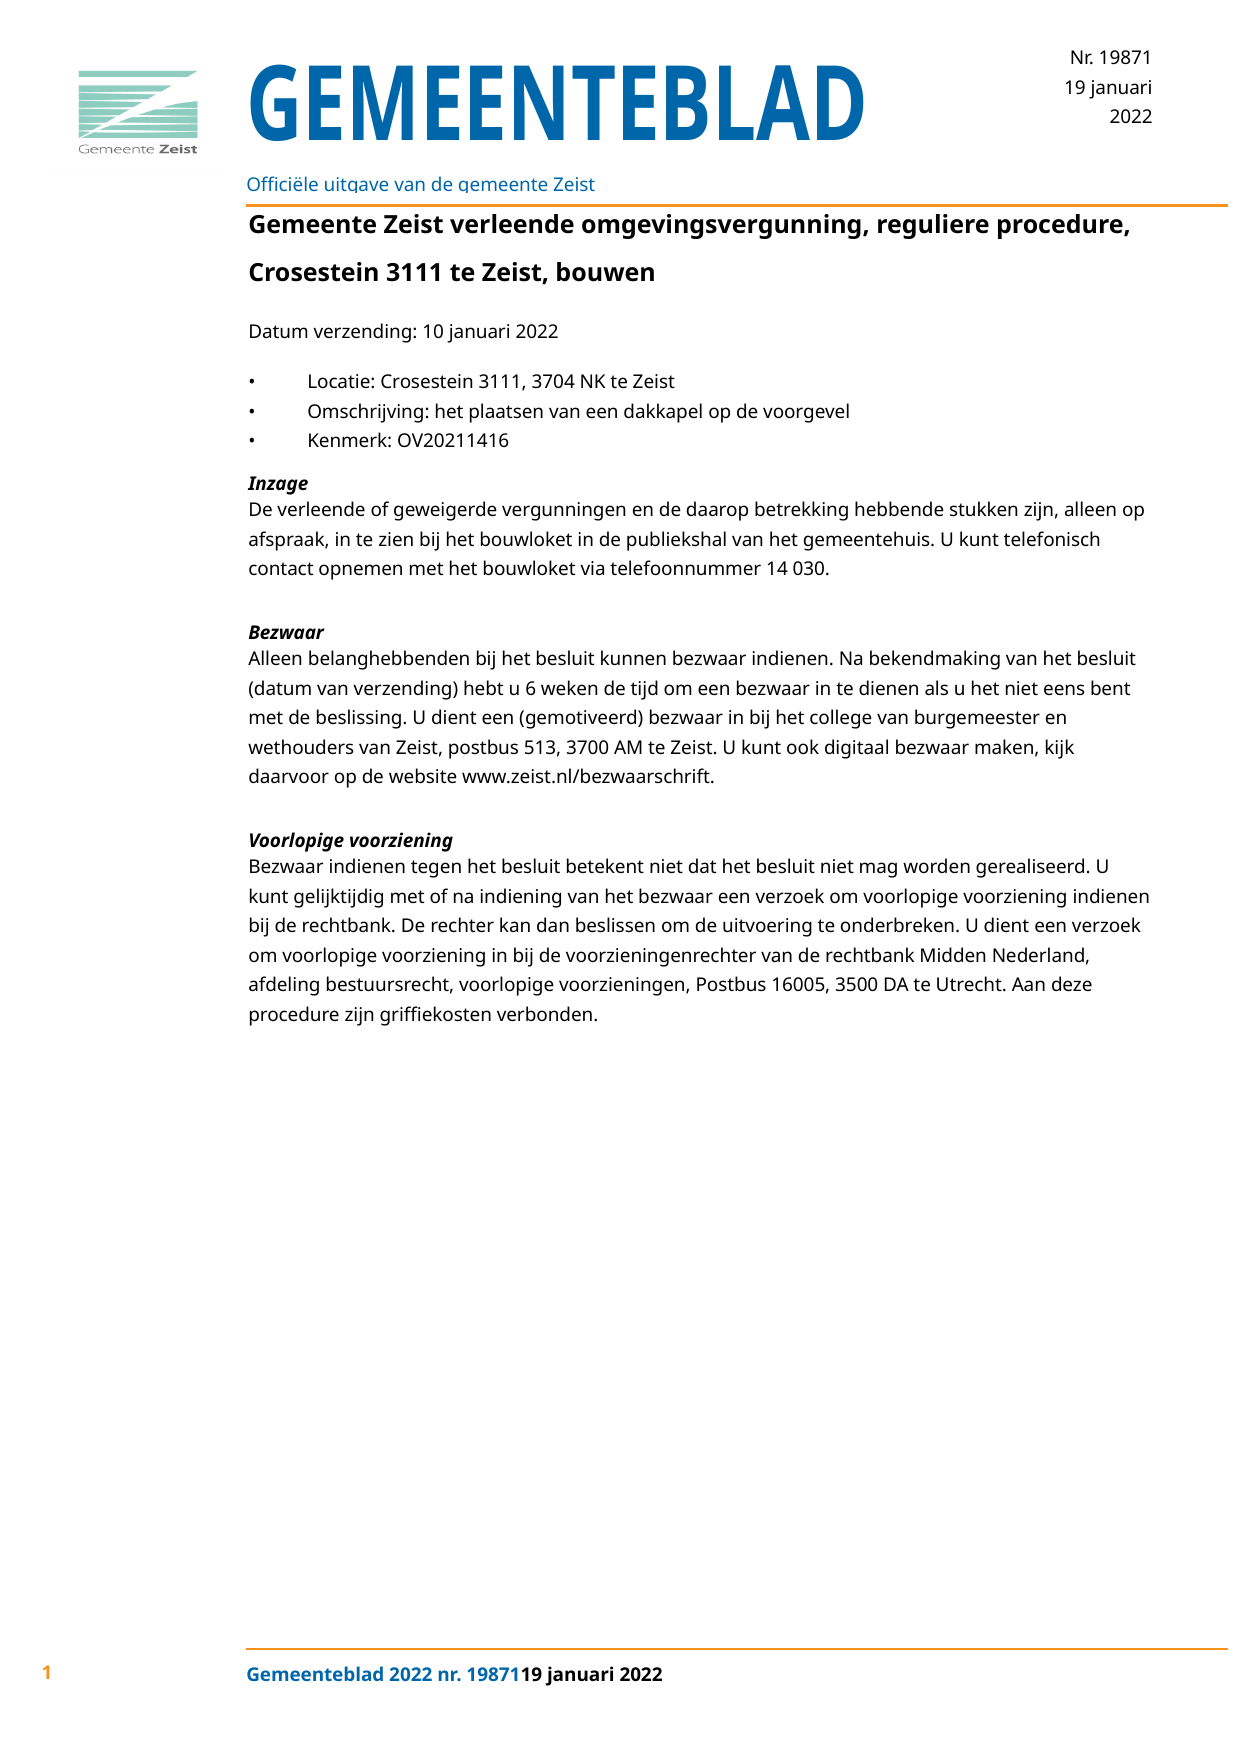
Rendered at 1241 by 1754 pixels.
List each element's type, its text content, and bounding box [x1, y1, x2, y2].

text De verleende of geweigerde vergunningen en de daarop betrekking hebbende stukken zijn, alleen op afspraak, in te zien bij het bouwloket in de publiekshal van het gemeentehuis. U kunt telefonisch contact opnemen met het bouwloket via telefoonnummer 14 030. [248, 496, 1152, 581]
text Bezwaar indienen tegen het besluit betekent niet dat het besluit niet mag worden gerealiseerd. U kunt gelijktijdig met of na indiening van het bezwaar een verzoek om voorlopige voorziening indienen bij de rechtbank. De rechter kan dan beslissen om de uitvoering te onderbreken. U dient een verzoek om voorlopige voorziening in bij de voorzieningenrechter van de rechtbank Midden Nederland, afdeling bestuursrecht, voorlopige voorzieningen, Postbus 16005, 3500 DA te Utrecht. Aan deze procedure zijn griffiekosten verbonden. [248, 853, 1152, 1027]
text Inzage [248, 471, 1152, 496]
text Voorlopige voorziening [248, 827, 1152, 853]
picture [41, 47, 231, 172]
text Gemeente Zeist verleende omgevingsvergunning, reguliere procedure, Crosestein 3111 te Zeist, bouwen [248, 207, 1152, 288]
list Omschrijving: het plaatsen van een dakkapel op de voorgevel [248, 398, 1152, 424]
text Datum verzending: 10 januari 2022 [248, 318, 1152, 344]
text Alleen belanghebbenden bij het besluit kunnen bezwaar indienen. Na bekendmaking van het besluit (datum van verzending) hebt u 6 weken de tijd om een bezwaar in te dienen als u het niet eens bent met de beslissing. U dient een (gemotiveerd) bezwaar in bij het college van burgemeester en wethouders van Zeist, postbus 513, 3700 AM te Zeist. U kunt ook digitaal bezwaar maken, kijk daarvoor op de website www.zeist.nl/bezwaarschrift. [248, 645, 1152, 789]
text Bezwaar [248, 619, 1152, 645]
list Locatie: Crosestein 3111, 3704 NK te Zeist [248, 368, 1152, 394]
list Kenmerk: OV20211416 [248, 427, 1152, 453]
